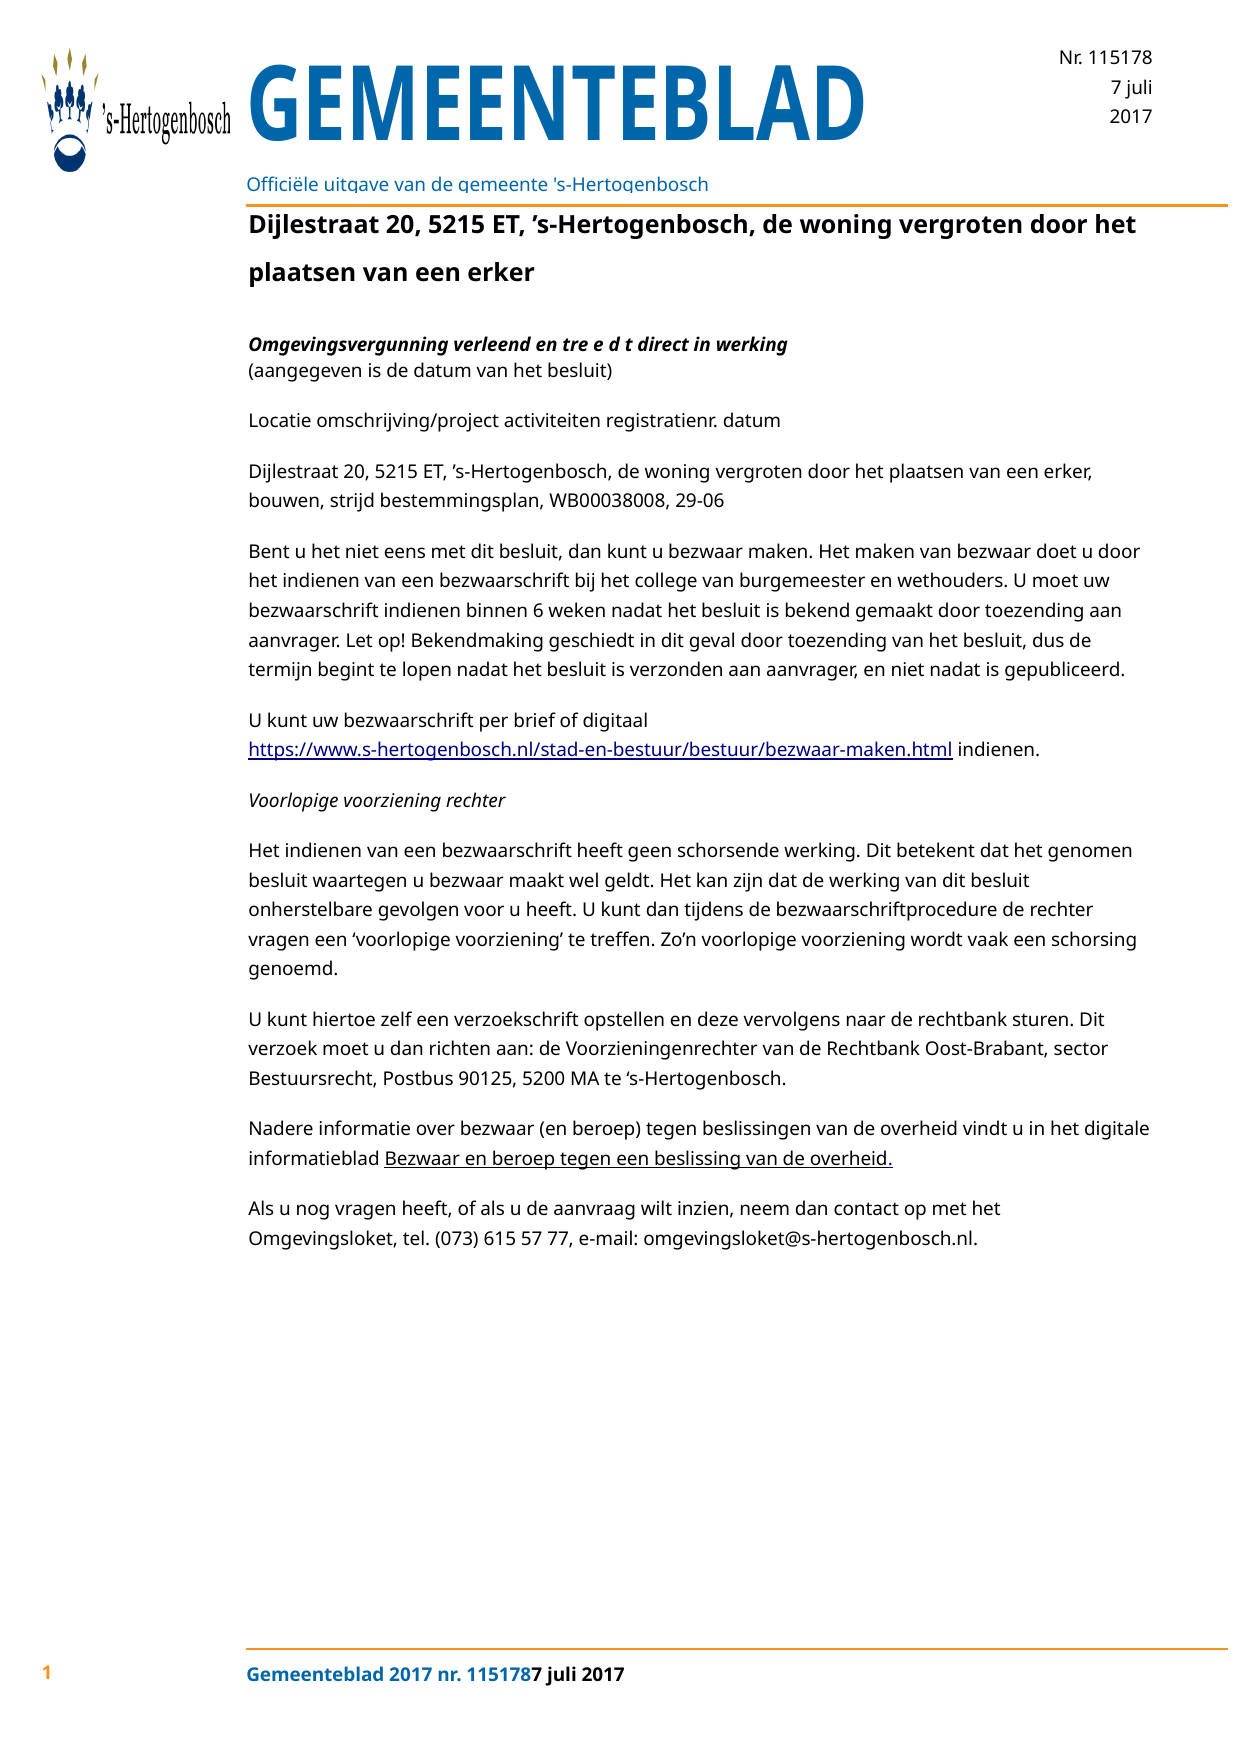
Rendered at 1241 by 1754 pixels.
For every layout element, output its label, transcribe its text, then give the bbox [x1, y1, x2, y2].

text Het indienen van een bezwaarschrift heeft geen schorsende werking. Dit betekent dat het genomen besluit waartegen u bezwaar maakt wel geldt. Het kan zijn dat de werking van dit besluit onherstelbare gevolgen voor u heeft. U kunt dan tijdens de bezwaarschriftprocedure de rechter vragen een ‘voorlopige voorziening’ te treffen. Zo’n voorlopige voorziening wordt vaak een schorsing genoemd. [248, 837, 1152, 981]
picture [41, 47, 231, 172]
text Omgevingsvergunning verleend en tre e d t direct in werking [248, 331, 1152, 357]
text Dijlestraat 20, 5215 ET, ’s-Hertogenbosch, de woning vergroten door het plaatsen van een erker, bouwen, strijd bestemmingsplan, WB00038008, 29-06 [248, 458, 1152, 513]
text Locatie omschrijving/project activiteiten registratienr. datum [248, 408, 1152, 433]
text Voorlopige voorziening rechter [248, 787, 1152, 812]
text U kunt hiertoe zelf een verzoekschrift opstellen en deze vervolgens naar de rechtbank sturen. Dit verzoek moet u dan richten aan: de Voorzieningenrechter van de Rechtbank Oost-Brabant, sector Bestuursrecht, Postbus 90125, 5200 MA te ‘s-Hertogenbosch. [248, 1006, 1152, 1091]
text Als u nog vragen heeft, of als u de aanvraag wilt inzien, neem dan contact op met het Omgevingsloket, tel. (073) 615 57 77, e-mail: omgevingsloket@s-hertogenbosch.nl. [248, 1196, 1152, 1251]
text Bent u het niet eens met dit besluit, dan kunt u bezwaar maken. Het maken van bezwaar doet u door het indienen van een bezwaarschrift bij het college van burgemeester en wethouders. U moet uw bezwaarschrift indienen binnen 6 weken nadat het besluit is bekend gemaakt door toezending aan aanvrager. Let op! Bekendmaking geschiedt in dit geval door toezending van het besluit, dus de termijn begint te lopen nadat het besluit is verzonden aan aanvrager, en niet nadat is gepubliceerd. [248, 538, 1152, 682]
text Nadere informatie over bezwaar (en beroep) tegen beslissingen van de overheid vindt u in het digitale informatieblad Bezwaar en beroep tegen een beslissing van de overheid. [248, 1116, 1152, 1171]
text (aangegeven is de datum van het besluit) [248, 357, 1152, 383]
text U kunt uw bezwaarschrift per brief of digitaal https://www.s-hertogenbosch.nl/stad-en-bestuur/bestuur/bezwaar-maken.html indienen. [248, 707, 1152, 762]
text Dijlestraat 20, 5215 ET, ’s-Hertogenbosch, de woning vergroten door het plaatsen van een erker [248, 207, 1152, 288]
